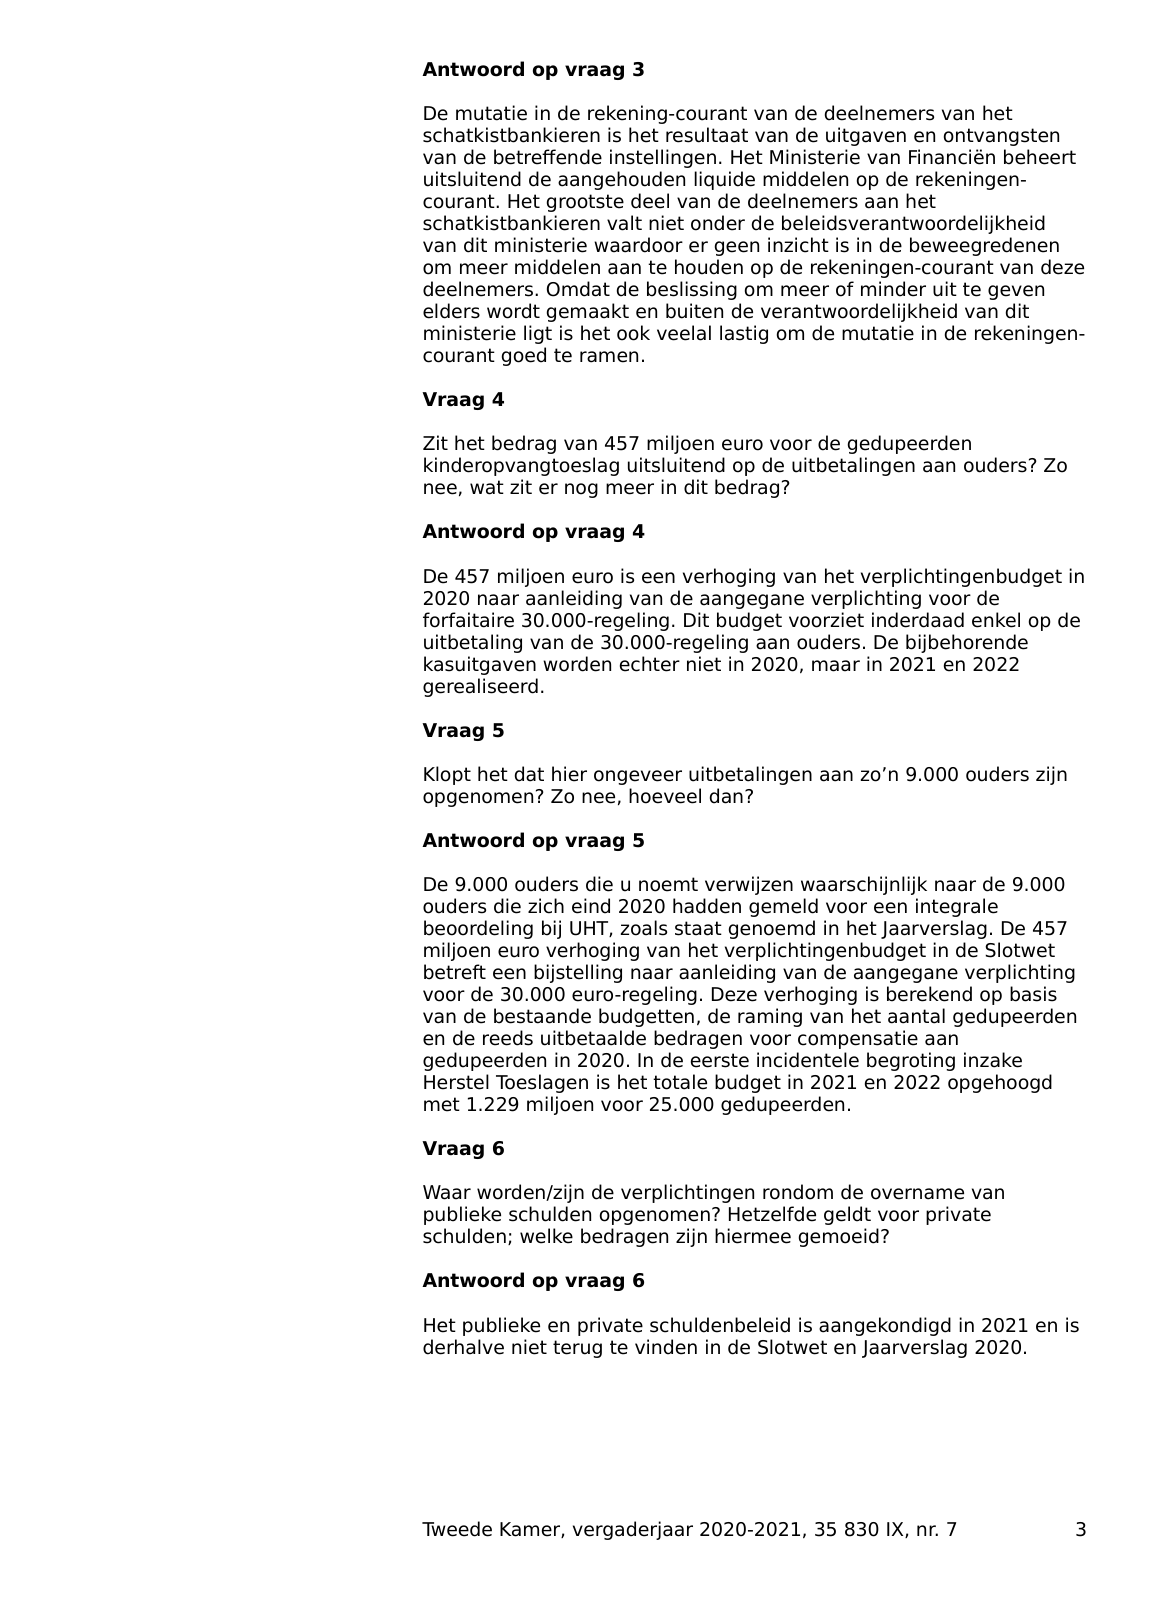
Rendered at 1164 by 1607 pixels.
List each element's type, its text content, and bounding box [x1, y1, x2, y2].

text De mutatie in de rekening-courant van de deelnemers van het schatkistbankieren is het resultaat van de uitgaven en ontvangsten van de betreffende instellingen. Het Ministerie van Financiën beheert uitsluitend de aangehouden liquide middelen op de rekeningen-courant. Het grootste deel van de deelnemers aan het schatkistbankieren valt niet onder de beleidsverantwoordelijkheid van dit ministerie waardoor er geen inzicht is in de beweegredenen om meer middelen aan te houden op de rekeningen-courant van deze deelnemers. Omdat de beslissing om meer of minder uit te geven elders wordt gemaakt en buiten de verantwoordelijkheid van dit ministerie ligt is het ook veelal lastig om de mutatie in de rekeningen-courant goed te ramen. [422, 103, 1087, 367]
text Het publieke en private schuldenbeleid is aangekondigd in 2021 en is derhalve niet terug te vinden in de Slotwet en Jaarverslag 2020. [422, 1314, 1087, 1358]
subtitle Antwoord op vraag 6 [422, 1270, 1087, 1292]
subtitle Antwoord op vraag 4 [422, 521, 1087, 543]
text De 9.000 ouders die u noemt verwijzen waarschijnlijk naar de 9.000 ouders die zich eind 2020 hadden gemeld voor een integrale beoordeling bij UHT, zoals staat genoemd in het Jaarverslag. De 457 miljoen euro verhoging van het verplichtingenbudget in de Slotwet betreft een bijstelling naar aanleiding van de aangegane verplichting voor de 30.000 euro-regeling. Deze verhoging is berekend op basis van de bestaande budgetten, de raming van het aantal gedupeerden en de reeds uitbetaalde bedragen voor compensatie aan gedupeerden in 2020. In de eerste incidentele begroting inzake Herstel Toeslagen is het totale budget in 2021 en 2022 opgehoogd met 1.229 miljoen voor 25.000 gedupeerden. [422, 874, 1087, 1116]
subtitle Vraag 4 [422, 389, 1087, 411]
subtitle Vraag 6 [422, 1138, 1087, 1160]
subtitle Vraag 5 [422, 720, 1087, 742]
text Waar worden/zijn de verplichtingen rondom de overname van publieke schulden opgenomen? Hetzelfde geldt voor private schulden; welke bedragen zijn hiermee gemoeid? [422, 1182, 1087, 1248]
text Klopt het dat hier ongeveer uitbetalingen aan zo’n 9.000 ouders zijn opgenomen? Zo nee, hoeveel dan? [422, 764, 1087, 808]
subtitle Antwoord op vraag 3 [422, 59, 1087, 81]
subtitle Antwoord op vraag 5 [422, 830, 1087, 852]
text Zit het bedrag van 457 miljoen euro voor de gedupeerden kinderopvangtoeslag uitsluitend op de uitbetalingen aan ouders? Zo nee, wat zit er nog meer in dit bedrag? [422, 433, 1087, 499]
text De 457 miljoen euro is een verhoging van het verplichtingenbudget in 2020 naar aanleiding van de aangegane verplichting voor de forfaitaire 30.000-regeling. Dit budget voorziet inderdaad enkel op de uitbetaling van de 30.000-regeling aan ouders. De bijbehorende kasuitgaven worden echter niet in 2020, maar in 2021 en 2022 gerealiseerd. [422, 566, 1087, 697]
